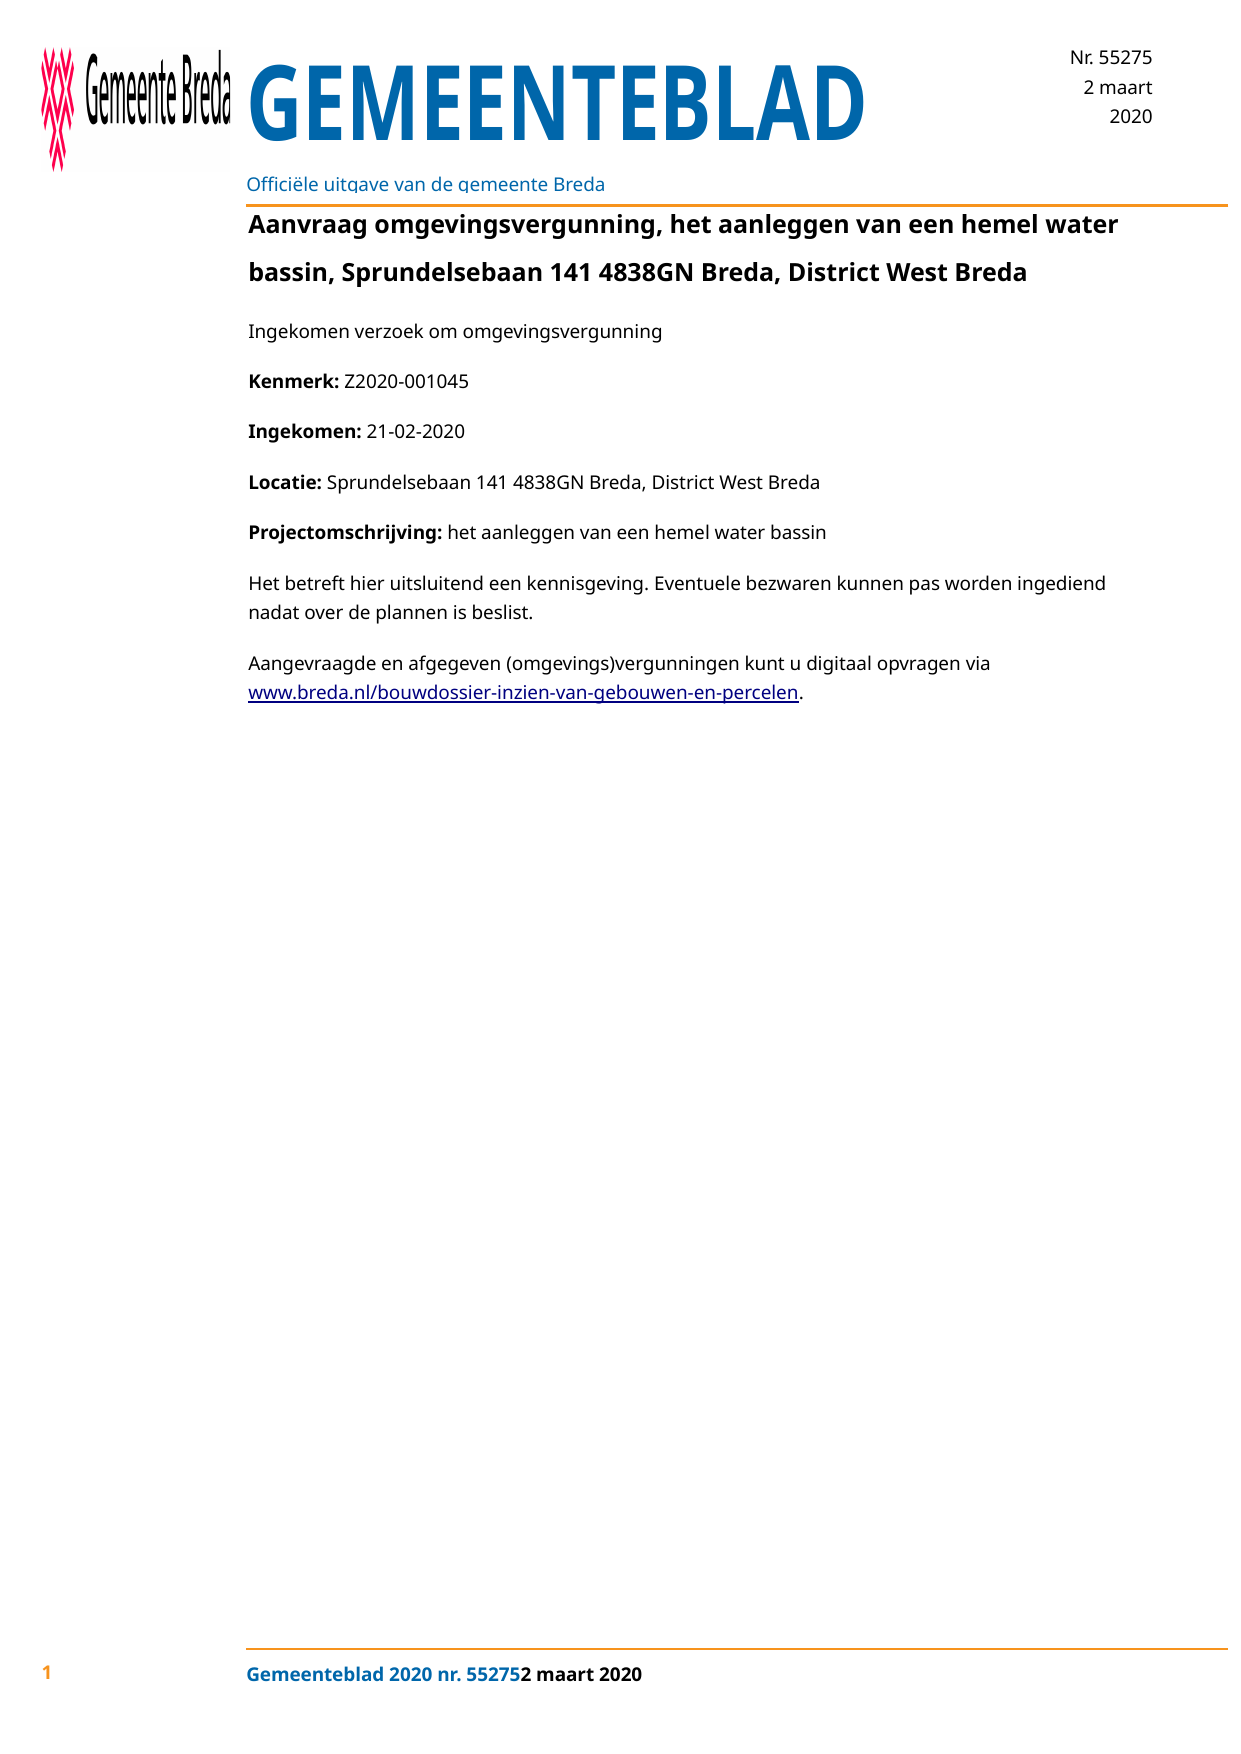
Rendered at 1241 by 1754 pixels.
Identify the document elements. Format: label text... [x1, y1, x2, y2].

text Ingekomen verzoek om omgevingsvergunning [248, 318, 1152, 344]
text Aangevraagde en afgegeven (omgevings)vergunningen kunt u digitaal opvragen via www.breda.nl/bouwdossier-inzien-van-gebouwen-en-percelen. [248, 650, 1152, 705]
text Projectomschrijving: het aanleggen van een hemel water bassin [248, 519, 1152, 545]
text Het betreft hier uitsluitend een kennisgeving. Eventuele bezwaren kunnen pas worden ingediend nadat over de plannen is beslist. [248, 570, 1152, 625]
text Aanvraag omgevingsvergunning, het aanleggen van een hemel water bassin, Sprundelsebaan 141 4838GN Breda, District West Breda [248, 207, 1152, 288]
text Ingekomen: 21-02-2020 [248, 419, 1152, 444]
text Locatie: Sprundelsebaan 141 4838GN Breda, District West Breda [248, 469, 1152, 495]
picture [41, 47, 231, 172]
text Kenmerk: Z2020-001045 [248, 368, 1152, 394]
